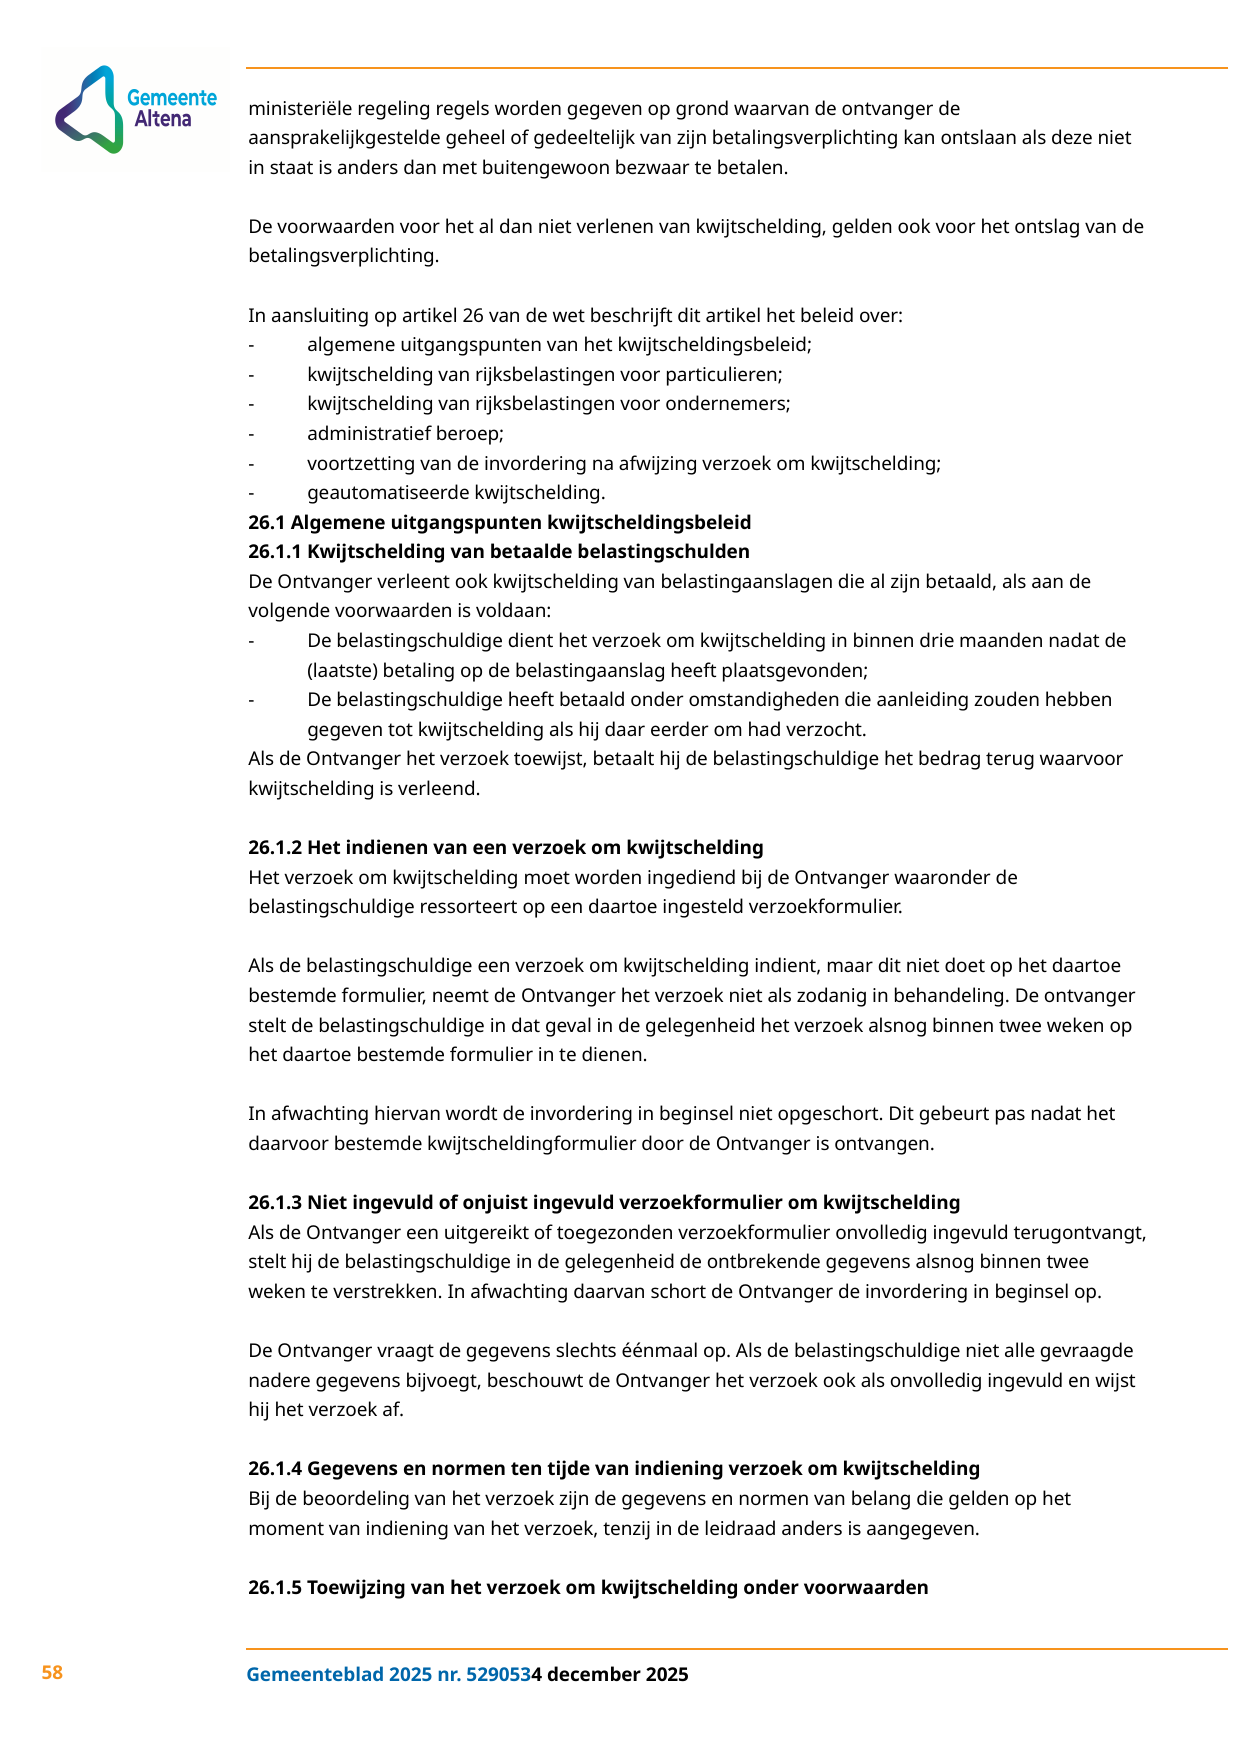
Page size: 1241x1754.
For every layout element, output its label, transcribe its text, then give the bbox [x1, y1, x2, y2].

text 26.1 Algemene uitgangspunten kwijtscheldingsbeleid [248, 509, 1152, 535]
list kwijtschelding van rijksbelastingen voor particulieren; [248, 361, 1152, 387]
list administratief beroep; [248, 420, 1152, 446]
text In aansluiting op artikel 26 van de wet beschrijft dit artikel het beleid over: [248, 302, 1152, 328]
text Als de Ontvanger een uitgereikt of toegezonden verzoekformulier onvolledig ingevuld terugontvangt, stelt hij de belastingschuldige in de gelegenheid de ontbrekende gegevens alsnog binnen twee weken te verstrekken. In afwachting daarvan schort de Ontvanger de invordering in beginsel op. [248, 1219, 1152, 1304]
picture [41, 47, 231, 172]
list De belastingschuldige heeft betaald onder omstandigheden die aanleiding zouden hebben gegeven tot kwijtschelding als hij daar eerder om had verzocht. [248, 686, 1152, 742]
text De Ontvanger verleent ook kwijtschelding van belastingaanslagen die al zijn betaald, als aan de volgende voorwaarden is voldaan: [248, 568, 1152, 623]
list algemene uitgangspunten van het kwijtscheldingsbeleid; [248, 331, 1152, 357]
text De Ontvanger vraagt de gegevens slechts éénmaal op. Als de belastingschuldige niet alle gevraagde nadere gegevens bijvoegt, beschouwt de Ontvanger het verzoek ook als onvolledig ingevuld en wijst hij het verzoek af. [248, 1337, 1152, 1422]
text 26.1.3 Niet ingevuld of onjuist ingevuld verzoekformulier om kwijtschelding [248, 1189, 1152, 1215]
text 26.1.4 Gegevens en normen ten tijde van indiening verzoek om kwijtschelding [248, 1456, 1152, 1481]
text 26.1.2 Het indienen van een verzoek om kwijtschelding [248, 834, 1152, 860]
list voortzetting van de invordering na afwijzing verzoek om kwijtschelding; [248, 450, 1152, 476]
text ministeriële regeling regels worden gegeven op grond waarvan de ontvanger de aansprakelijkgestelde geheel of gedeeltelijk van zijn betalingsverplichting kan ontslaan als deze niet in staat is anders dan met buitengewoon bezwaar te betalen. [248, 95, 1152, 180]
list geautomatiseerde kwijtschelding. [248, 479, 1152, 505]
text Bij de beoordeling van het verzoek zijn de gegevens en normen van belang die gelden op het moment van indiening van het verzoek, tenzij in de leidraad anders is aangegeven. [248, 1485, 1152, 1541]
text Als de belastingschuldige een verzoek om kwijtschelding indient, maar dit niet doet op het daartoe bestemde formulier, neemt de Ontvanger het verzoek niet als zodanig in behandeling. De ontvanger stelt de belastingschuldige in dat geval in de gelegenheid het verzoek alsnog binnen twee weken op het daartoe bestemde formulier in te dienen. [248, 953, 1152, 1067]
text Als de Ontvanger het verzoek toewijst, betaalt hij de belastingschuldige het bedrag terug waarvoor kwijtschelding is verleend. [248, 746, 1152, 801]
text 26.1.1 Kwijtschelding van betaalde belastingschulden [248, 538, 1152, 564]
list kwijtschelding van rijksbelastingen voor ondernemers; [248, 391, 1152, 416]
text In afwachting hiervan wordt de invordering in beginsel niet opgeschort. Dit gebeurt pas nadat het daarvoor bestemde kwijtscheldingformulier door de Ontvanger is ontvangen. [248, 1101, 1152, 1156]
text De voorwaarden voor het al dan niet verlenen van kwijtschelding, gelden ook voor het ontslag van de betalingsverplichting. [248, 213, 1152, 268]
list De belastingschuldige dient het verzoek om kwijtschelding in binnen drie maanden nadat de (laatste) betaling op de belastingaanslag heeft plaatsgevonden; [248, 627, 1152, 683]
text Het verzoek om kwijtschelding moet worden ingediend bij de Ontvanger waaronder de belastingschuldige ressorteert op een daartoe ingesteld verzoekformulier. [248, 864, 1152, 919]
text 26.1.5 Toewijzing van het verzoek om kwijtschelding onder voorwaarden [248, 1574, 1152, 1600]
